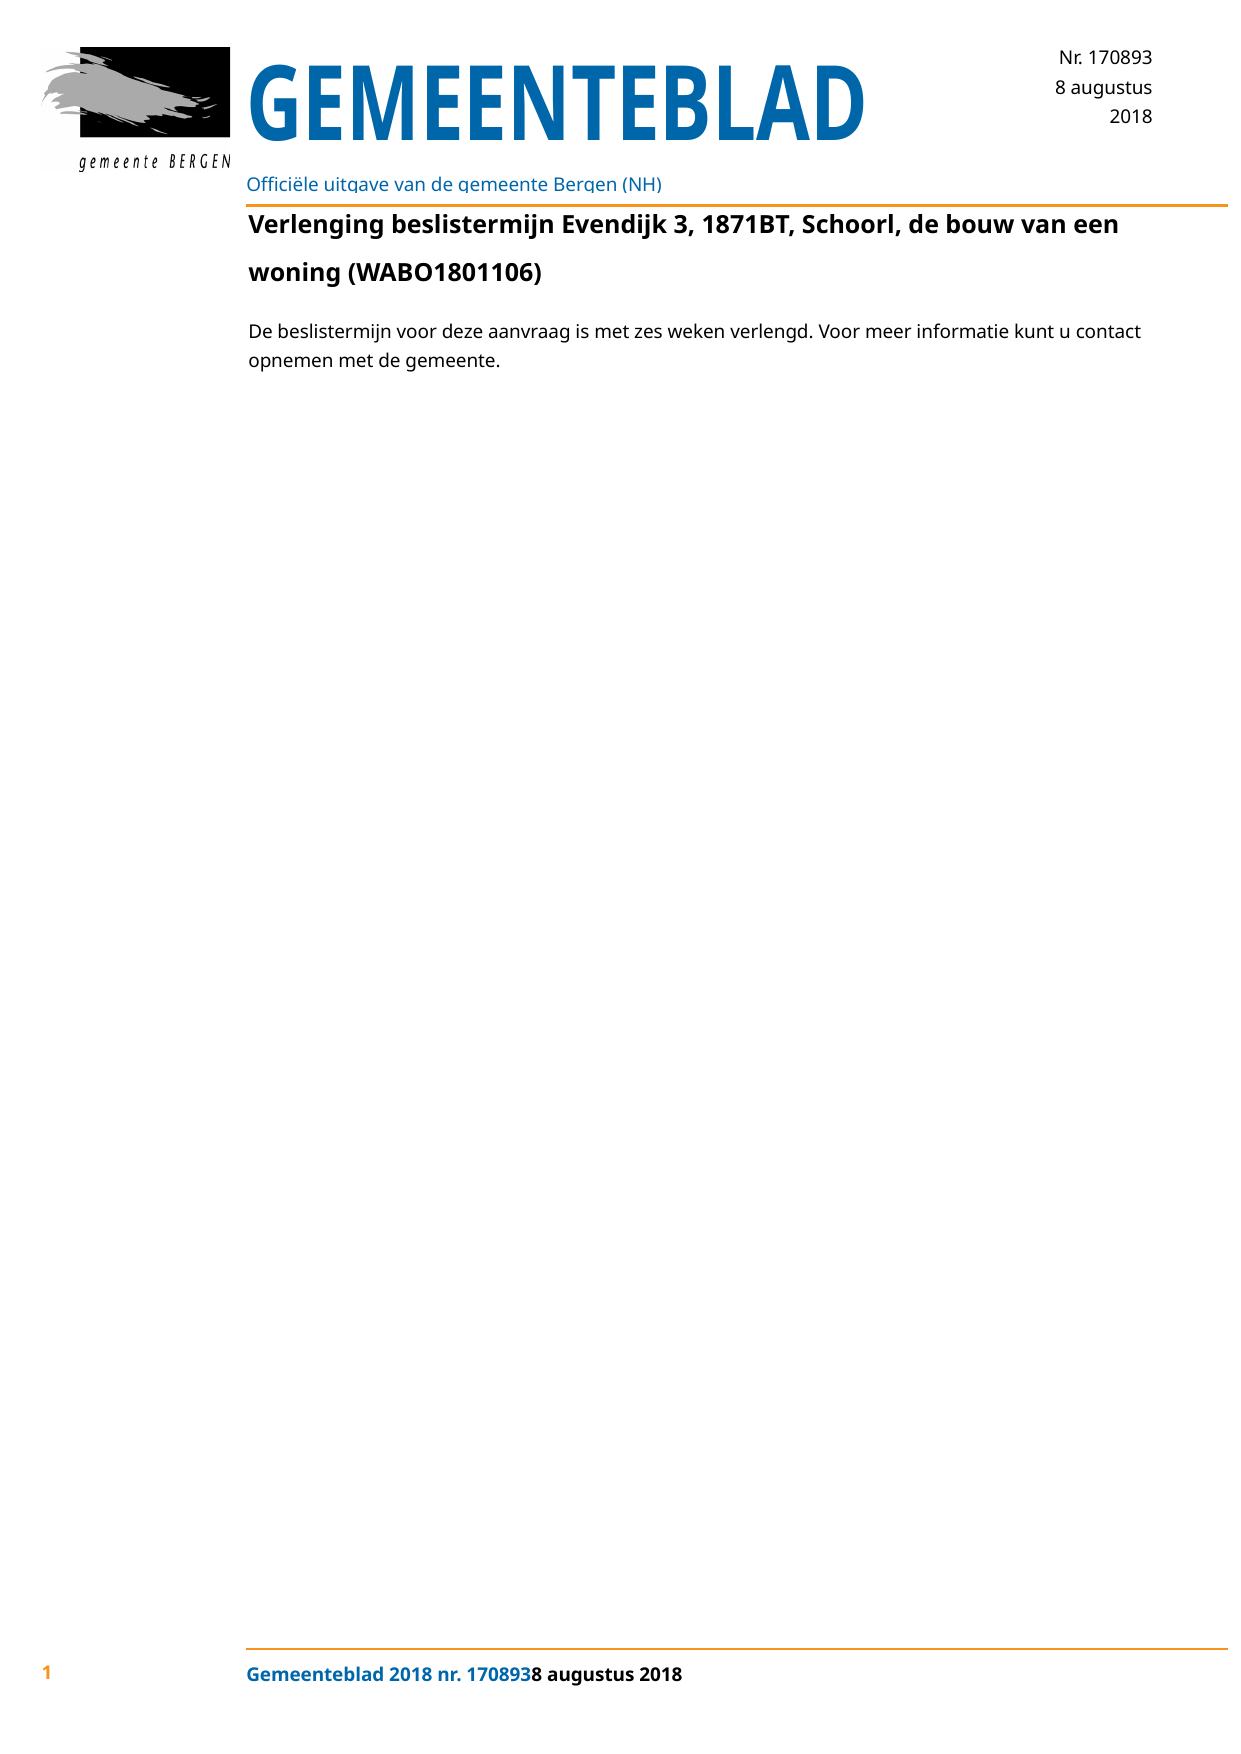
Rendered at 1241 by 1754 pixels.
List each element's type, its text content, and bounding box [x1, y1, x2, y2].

text De beslistermijn voor deze aanvraag is met zes weken verlengd. Voor meer informatie kunt u contact opnemen met de gemeente. [248, 318, 1152, 373]
text Verlenging beslistermijn Evendijk 3, 1871BT, Schoorl, de bouw van een woning (WABO1801106) [248, 207, 1152, 288]
picture [41, 47, 231, 172]
